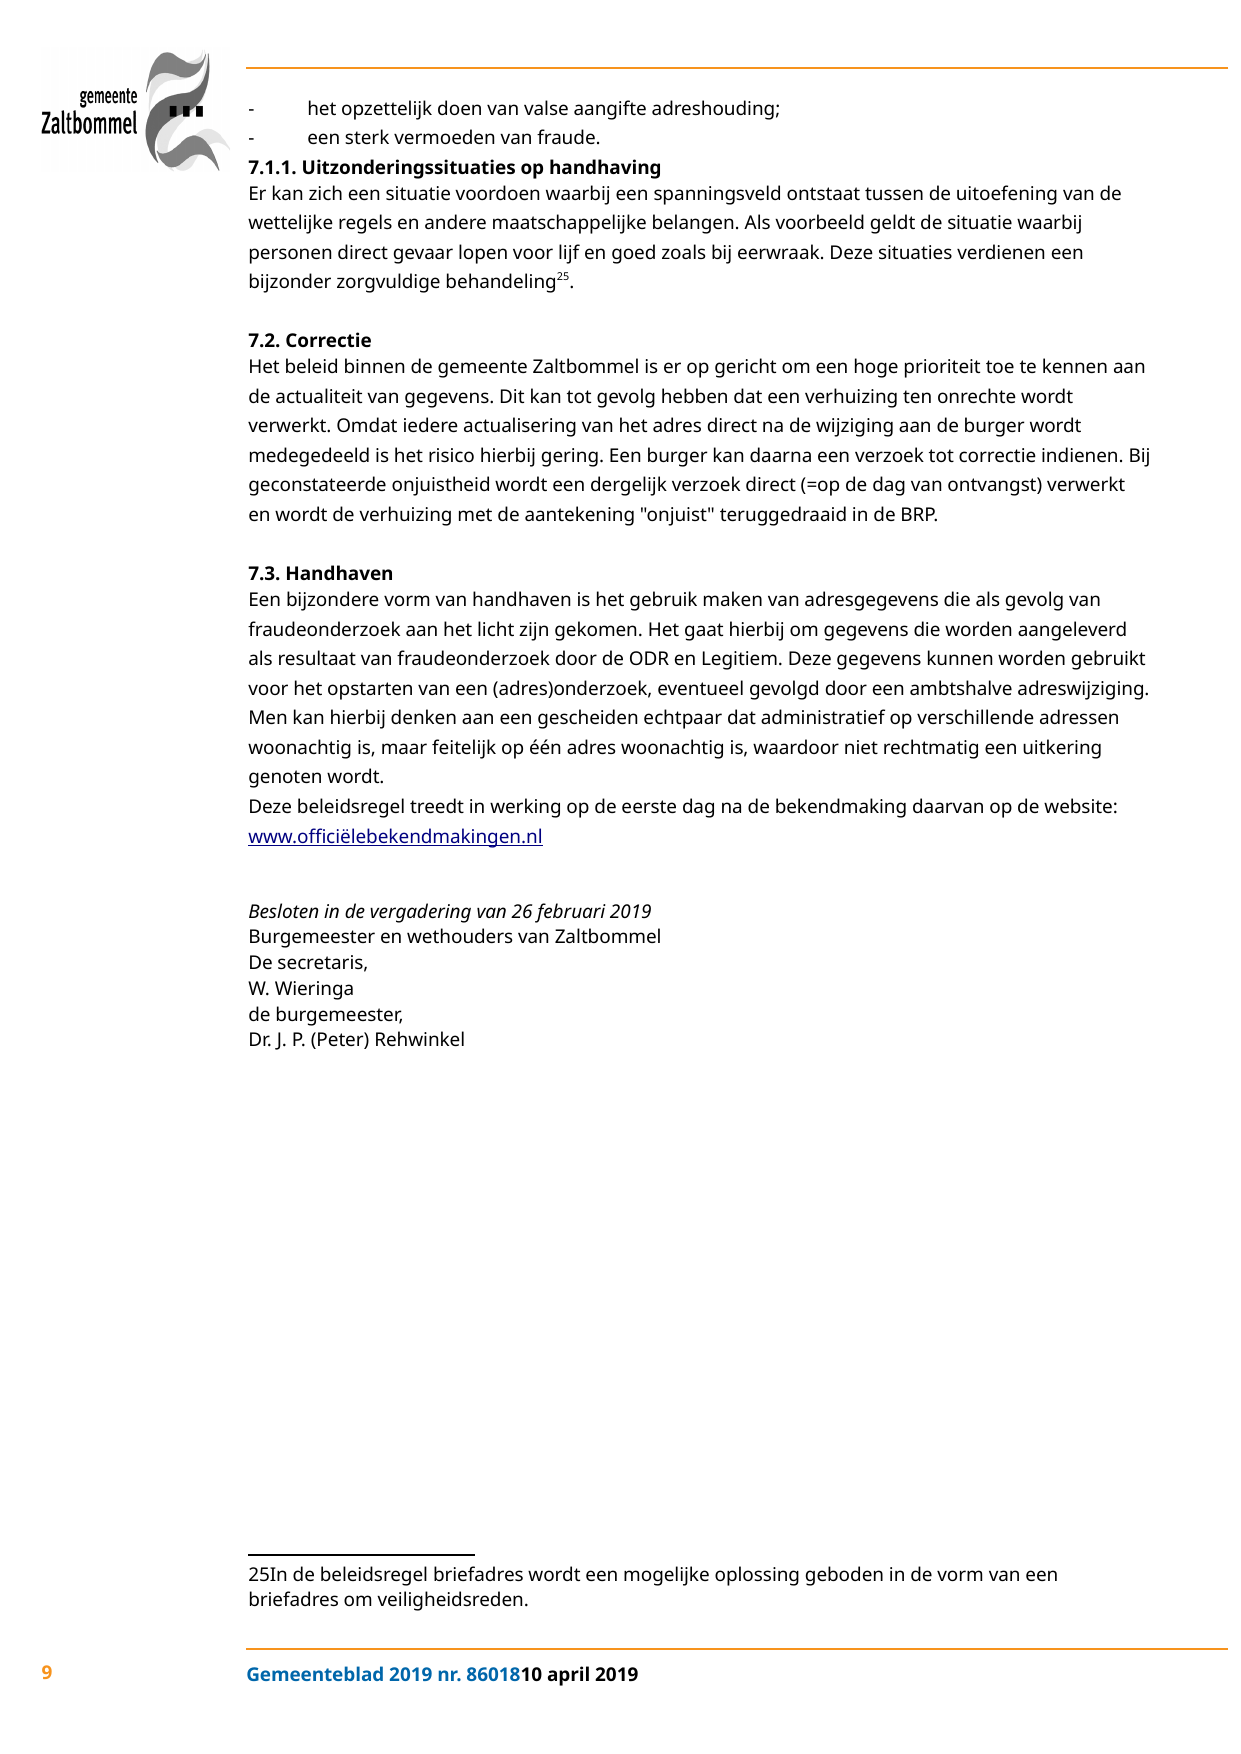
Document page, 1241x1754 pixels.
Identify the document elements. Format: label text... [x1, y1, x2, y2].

text 7.2. Correctie [248, 328, 1152, 353]
text De secretaris, [248, 949, 1152, 975]
text Een bijzondere vorm van handhaven is het gebruik maken van adresgegevens die als gevolg van fraudeonderzoek aan het licht zijn gekomen. Het gaat hierbij om gegevens die worden aangeleverd als resultaat van fraudeonderzoek door de ODR en Legitiem. Deze gegevens kunnen worden gebruikt voor het opstarten van een (adres)onderzoek, eventueel gevolgd door een ambtshalve adreswijziging. Men kan hierbij denken aan een gescheiden echtpaar dat administratief op verschillende adressen woonachtig is, maar feitelijk op één adres woonachtig is, waardoor niet rechtmatig een uitkering genoten wordt. [248, 586, 1152, 789]
text W. Wieringa [248, 975, 1152, 1001]
text Deze beleidsregel treedt in werking op de eerste dag na de bekendmaking daarvan op de website: www.officiëlebekendmakingen.nl [248, 793, 1152, 848]
text Het beleid binnen de gemeente Zaltbommel is er op gericht om een hoge prioriteit toe te kennen aan de actualiteit van gegevens. Dit kan tot gevolg hebben dat een verhuizing ten onrechte wordt verwerkt. Omdat iedere actualisering van het adres direct na de wijziging aan de burger wordt medegedeeld is het risico hierbij gering. Een burger kan daarna een verzoek tot correctie indienen. Bij geconstateerde onjuistheid wordt een dergelijk verzoek direct (=op de dag van ontvangst) verwerkt en wordt de verhuizing met de aantekening "onjuist" teruggedraaid in de BRP. [248, 353, 1152, 527]
text Dr. J. P. (Peter) Rehwinkel [248, 1027, 1152, 1052]
picture [41, 47, 231, 172]
text de burgemeester, [248, 1001, 1152, 1027]
list een sterk vermoeden van fraude. [248, 124, 1152, 150]
text Besloten in de vergadering van 26 februari 2019 [248, 898, 1152, 924]
text Burgemeester en wethouders van Zaltbommel [248, 924, 1152, 949]
text 7.3. Handhaven [248, 560, 1152, 586]
text 7.1.1. Uitzonderingssituaties op handhaving [248, 154, 1152, 180]
text Er kan zich een situatie voordoen waarbij een spanningsveld ontstaat tussen de uitoefening van de wettelijke regels en andere maatschappelijke belangen. Als voorbeeld geldt de situatie waarbij personen direct gevaar lopen voor lijf en goed zoals bij eerwraak. Deze situaties verdienen een bijzonder zorgvuldige behandeling. [248, 180, 1152, 294]
list het opzettelijk doen van valse aangifte adreshouding; [248, 95, 1152, 121]
text In de beleidsregel briefadres wordt een mogelijke oplossing geboden in de vorm van een briefadres om veiligheidsreden. [248, 1561, 1152, 1612]
